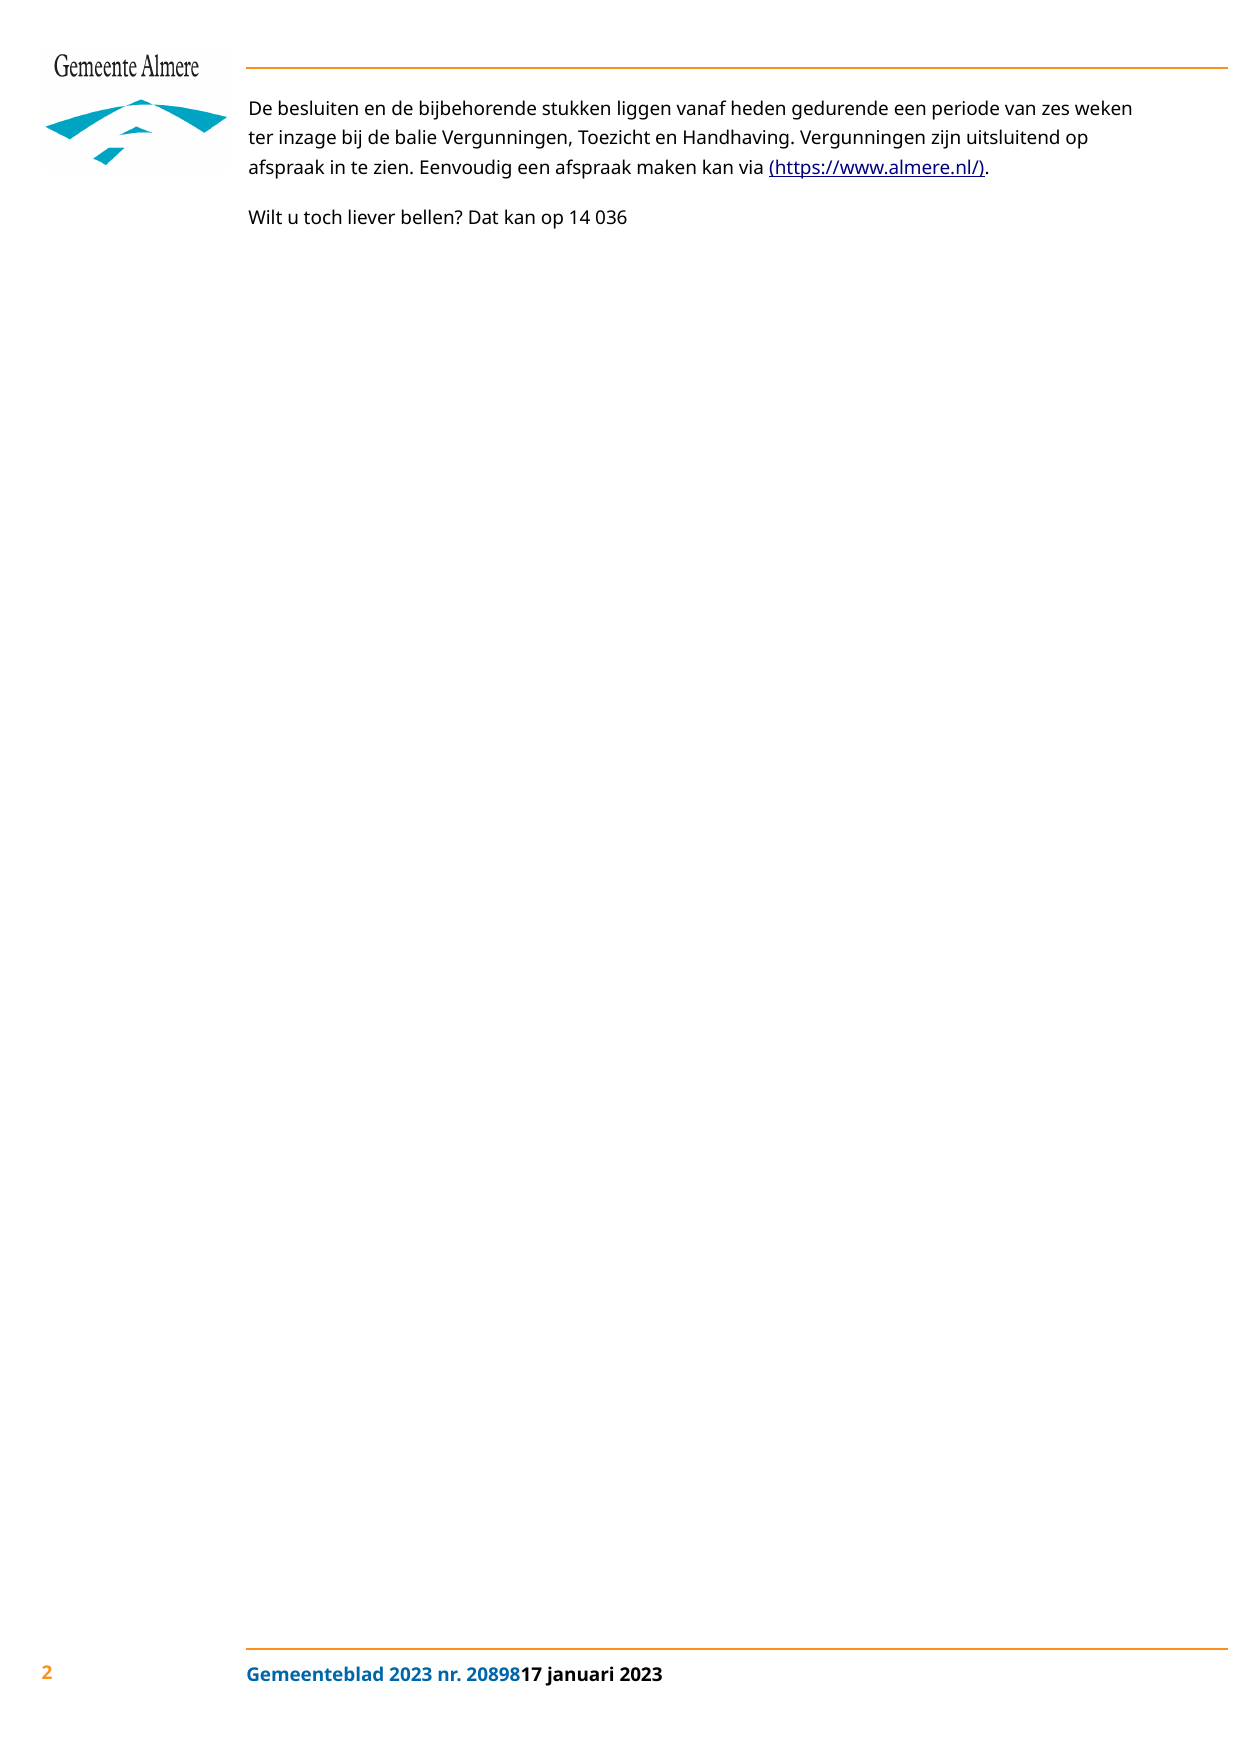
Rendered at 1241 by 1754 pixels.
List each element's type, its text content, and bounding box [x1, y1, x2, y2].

text De besluiten en de bijbehorende stukken liggen vanaf heden gedurende een periode van zes weken ter inzage bij de balie Vergunningen, Toezicht en Handhaving. Vergunningen zijn uitsluitend op afspraak in te zien. Eenvoudig een afspraak maken kan via (https://www.almere.nl/). [248, 95, 1152, 180]
text Wilt u toch liever bellen? Dat kan op 14 036 [248, 204, 1152, 230]
picture [41, 47, 231, 172]
